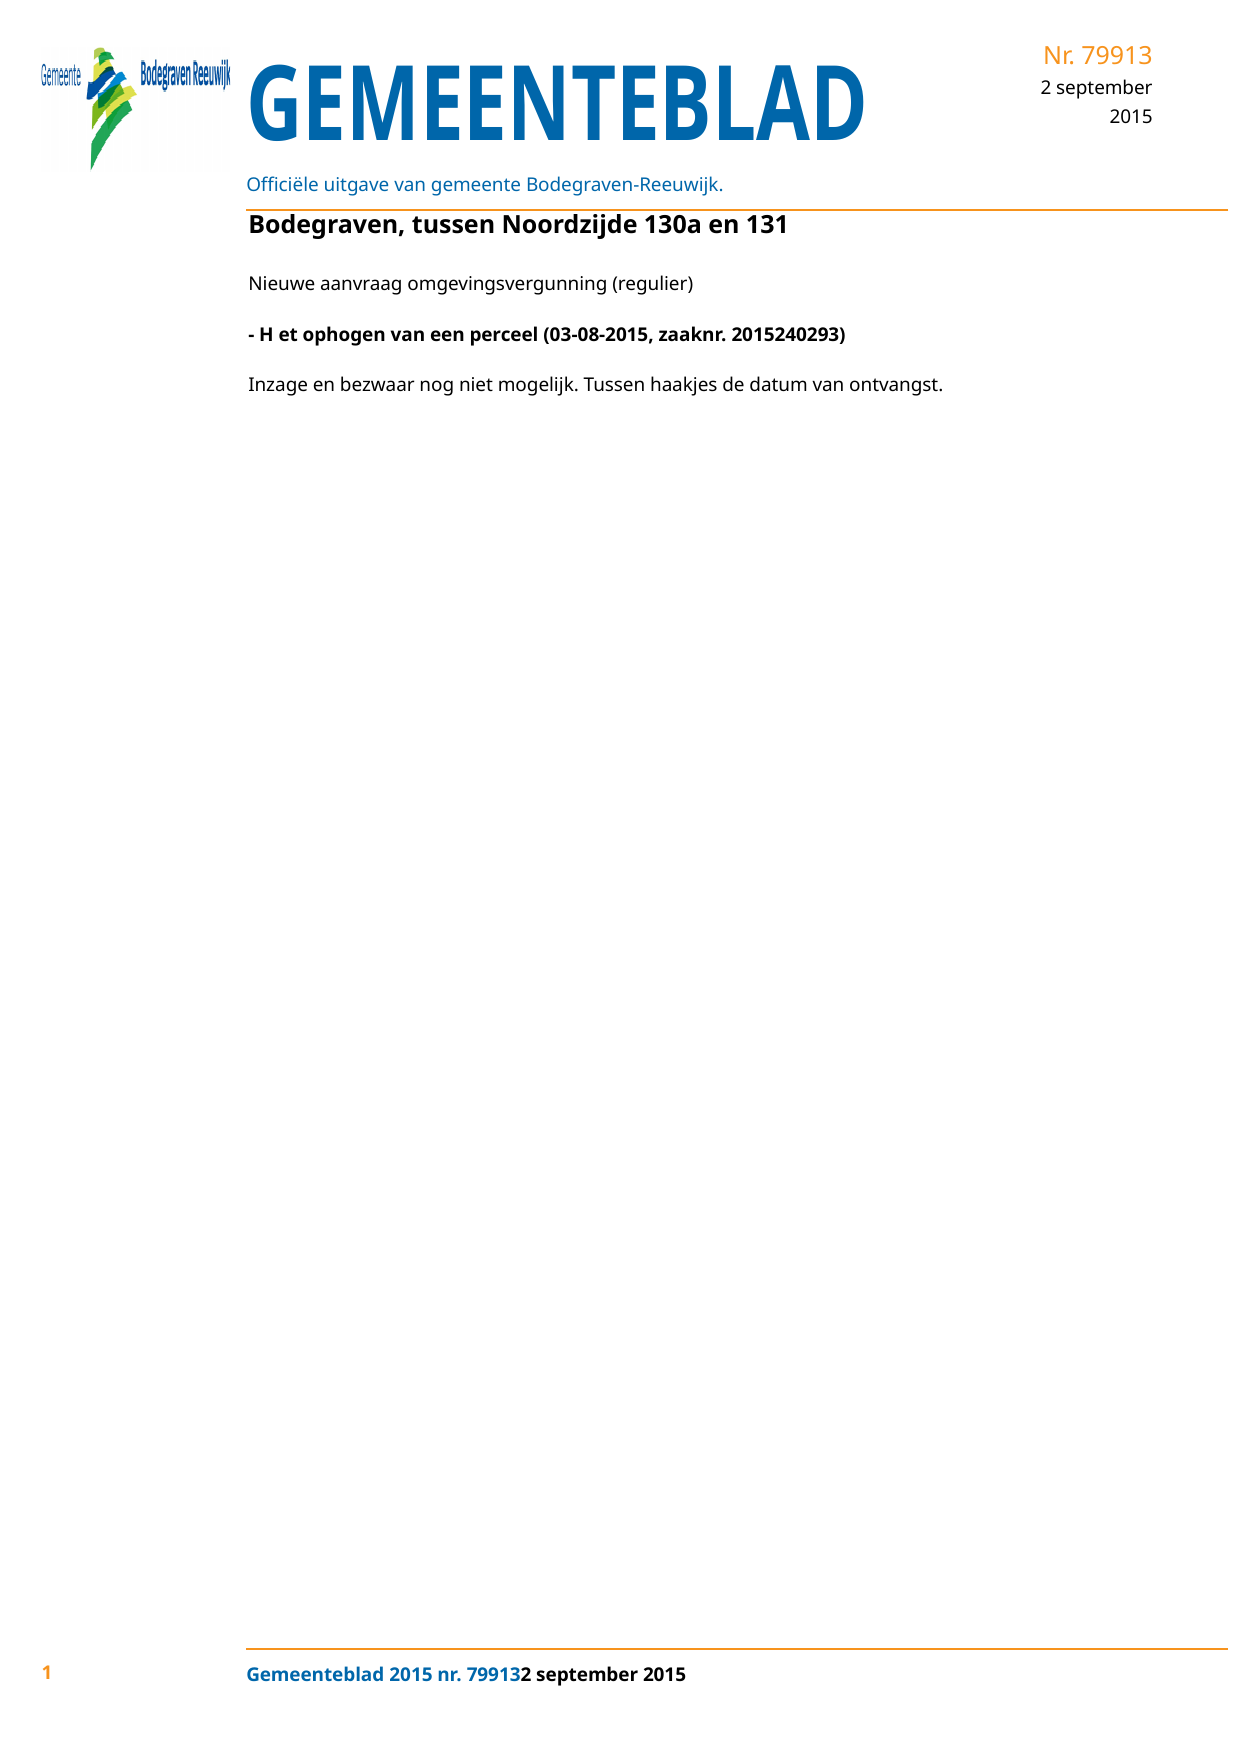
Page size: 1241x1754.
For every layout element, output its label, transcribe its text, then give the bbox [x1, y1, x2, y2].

picture [41, 47, 231, 172]
text Inzage en bezwaar nog niet mogelijk. Tussen haakjes de datum van ontvangst. [248, 371, 1152, 397]
text Bodegraven, tussen Noordzijde 130a en 131 [248, 211, 1152, 241]
text - H et ophogen van een perceel (03‑08‑2015, zaaknr. 2015240293) [248, 321, 1152, 346]
text Nieuwe aanvraag omgevingsvergunning (regulier) [248, 270, 1152, 296]
